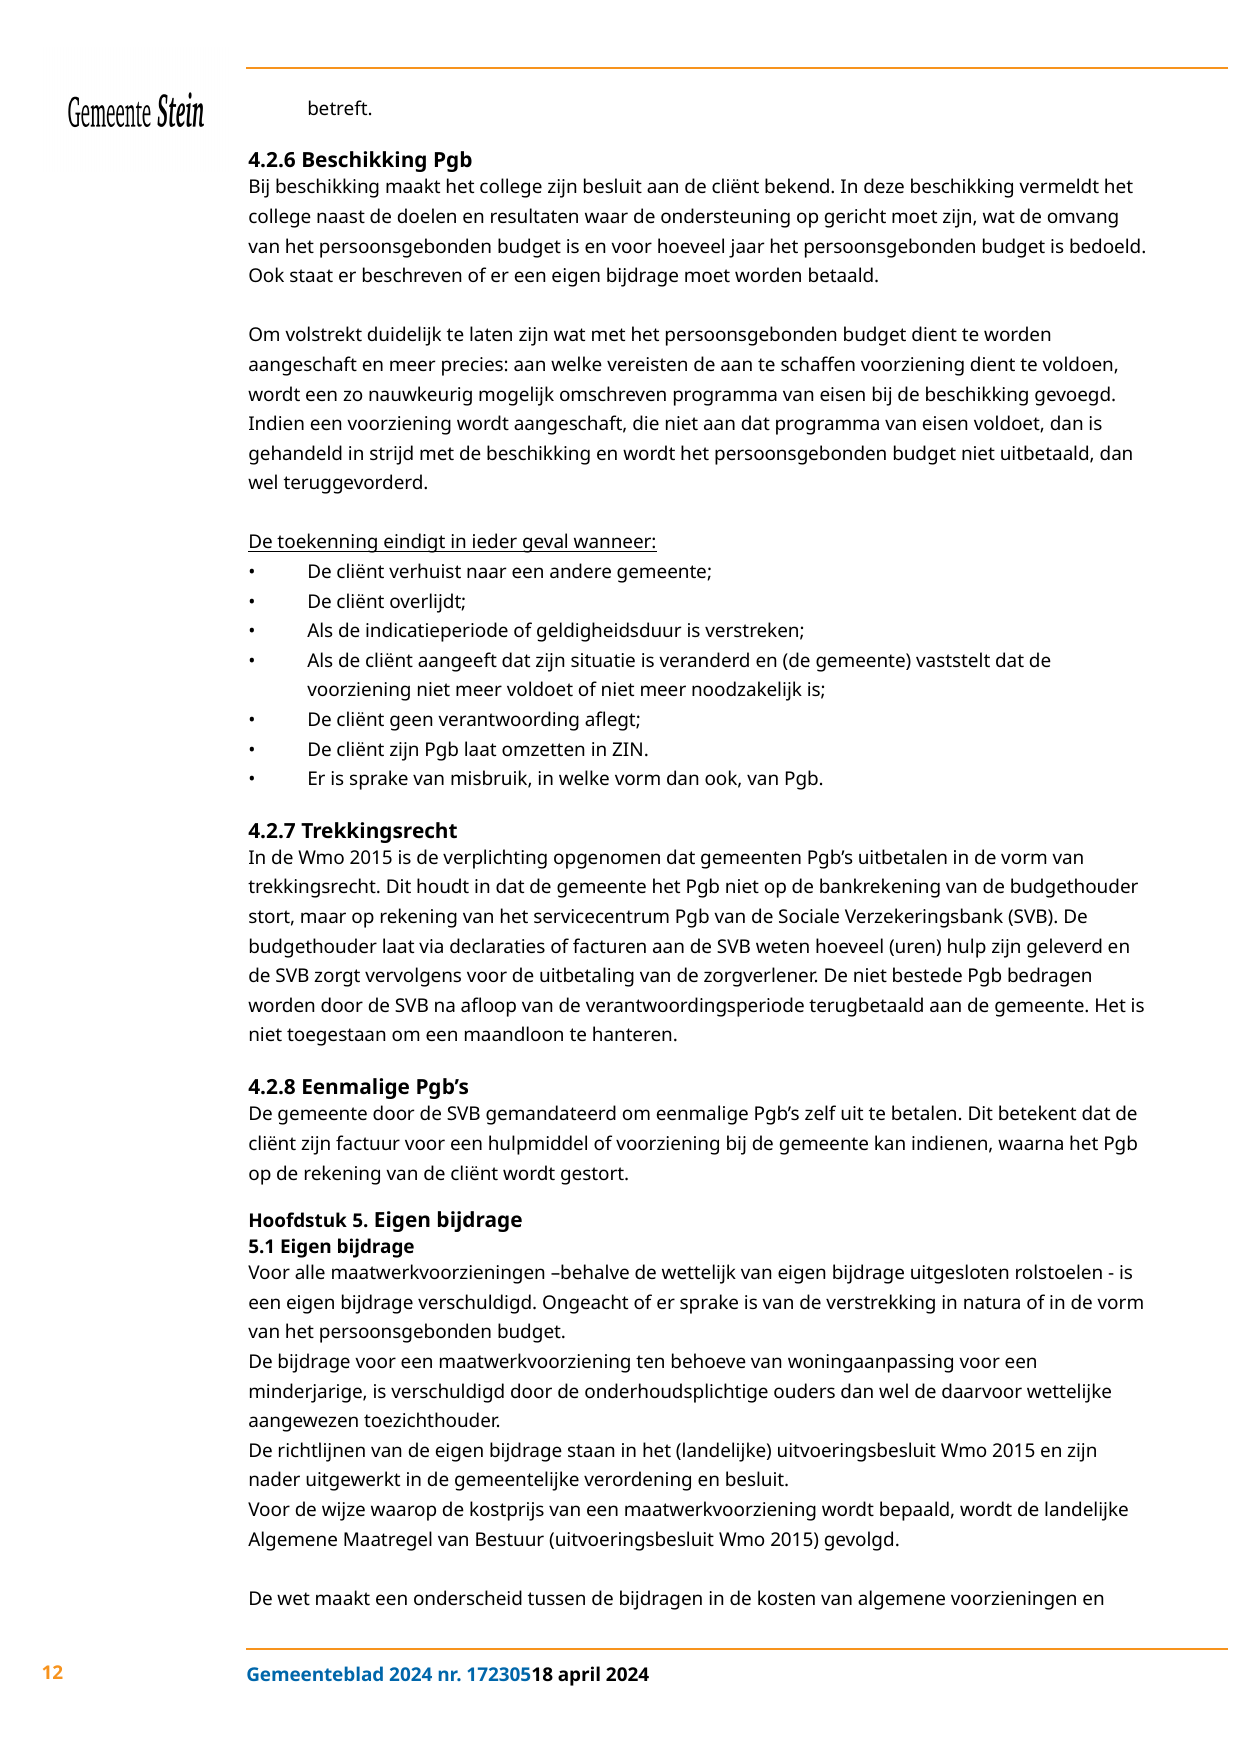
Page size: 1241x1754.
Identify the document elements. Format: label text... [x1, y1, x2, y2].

text 5.1 Eigen bijdrage [248, 1234, 1152, 1259]
text De bijdrage voor een maatwerkvoorziening ten behoeve van woningaanpassing voor een minderjarige, is verschuldigd door de onderhoudsplichtige ouders dan wel de daarvoor wettelijke aangewezen toezichthouder. [248, 1348, 1152, 1433]
text In de Wmo 2015 is de verplichting opgenomen dat gemeenten Pgb’s uitbetalen in de vorm van trekkingsrecht. Dit houdt in dat de gemeente het Pgb niet op de bankrekening van de budgethouder stort, maar op rekening van het servicecentrum Pgb van de Sociale Verzekeringsbank (SVB). De budgethouder laat via declaraties of facturen aan de SVB weten hoeveel (uren) hulp zijn geleverd en de SVB zorgt vervolgens voor de uitbetaling van de zorgverlener. De niet bestede Pgb bedragen worden door de SVB na afloop van de verantwoordingsperiode terugbetaald aan de gemeente. Het is niet toegestaan om een maandloon te hanteren. [248, 844, 1152, 1047]
text De richtlijnen van de eigen bijdrage staan in het (landelijke) uitvoeringsbesluit Wmo 2015 en zijn nader uitgewerkt in de gemeentelijke verordening en besluit. [248, 1437, 1152, 1492]
text 4.2.8 Eenmalige Pgb’s [248, 1072, 1152, 1101]
text De gemeente door de SVB gemandateerd om eenmalige Pgb’s zelf uit te betalen. Dit betekent dat de cliënt zijn factuur voor een hulpmiddel of voorziening bij de gemeente kan indienen, waarna het Pgb op de rekening van de cliënt wordt gestort. [248, 1101, 1152, 1185]
text De wet maakt een onderscheid tussen de bijdragen in de kosten van algemene voorzieningen en [248, 1585, 1152, 1611]
text Voor alle maatwerkvoorzieningen –behalve de wettelijk van eigen bijdrage uitgesloten rolstoelen - is een eigen bijdrage verschuldigd. Ongeacht of er sprake is van de verstrekking in natura of in de vorm van het persoonsgebonden budget. [248, 1259, 1152, 1344]
list Als de indicatieperiode of geldigheidsduur is verstreken; [248, 617, 1152, 643]
text Bij beschikking maakt het college zijn besluit aan de cliënt bekend. In deze beschikking vermeldt het college naast de doelen en resultaten waar de ondersteuning op gericht moet zijn, wat de omvang van het persoonsgebonden budget is en voor hoeveel jaar het persoonsgebonden budget is bedoeld. Ook staat er beschreven of er een eigen bijdrage moet worden betaald. [248, 174, 1152, 288]
list De cliënt geen verantwoording aflegt; [248, 706, 1152, 732]
list Als de cliënt aangeeft dat zijn situatie is veranderd en (de gemeente) vaststelt dat de voorziening niet meer voldoet of niet meer noodzakelijk is; [248, 647, 1152, 702]
text Hoofdstuk 5. Eigen bijdrage [248, 1205, 1152, 1234]
list betreft. [248, 95, 1152, 121]
list De cliënt verhuist naar een andere gemeente; [248, 558, 1152, 584]
picture [41, 47, 231, 172]
text 4.2.7 Trekkingsrecht [248, 816, 1152, 844]
list De cliënt zijn Pgb laat omzetten in ZIN. [248, 736, 1152, 761]
list De cliënt overlijdt; [248, 588, 1152, 613]
text De toekenning eindigt in ieder geval wanneer: [248, 529, 1152, 554]
text 4.2.6 Beschikking Pgb [248, 145, 1152, 174]
list Er is sprake van misbruik, in welke vorm dan ook, van Pgb. [248, 765, 1152, 791]
text Voor de wijze waarop de kostprijs van een maatwerkvoorziening wordt bepaald, wordt de landelijke Algemene Maatregel van Bestuur (uitvoeringsbesluit Wmo 2015) gevolgd. [248, 1496, 1152, 1551]
text Om volstrekt duidelijk te laten zijn wat met het persoonsgebonden budget dient te worden aangeschaft en meer precies: aan welke vereisten de aan te schaffen voorziening dient te voldoen, wordt een zo nauwkeurig mogelijk omschreven programma van eisen bij de beschikking gevoegd. Indien een voorziening wordt aangeschaft, die niet aan dat programma van eisen voldoet, dan is gehandeld in strijd met de beschikking en wordt het persoonsgebonden budget niet uitbetaald, dan wel teruggevorderd. [248, 322, 1152, 495]
